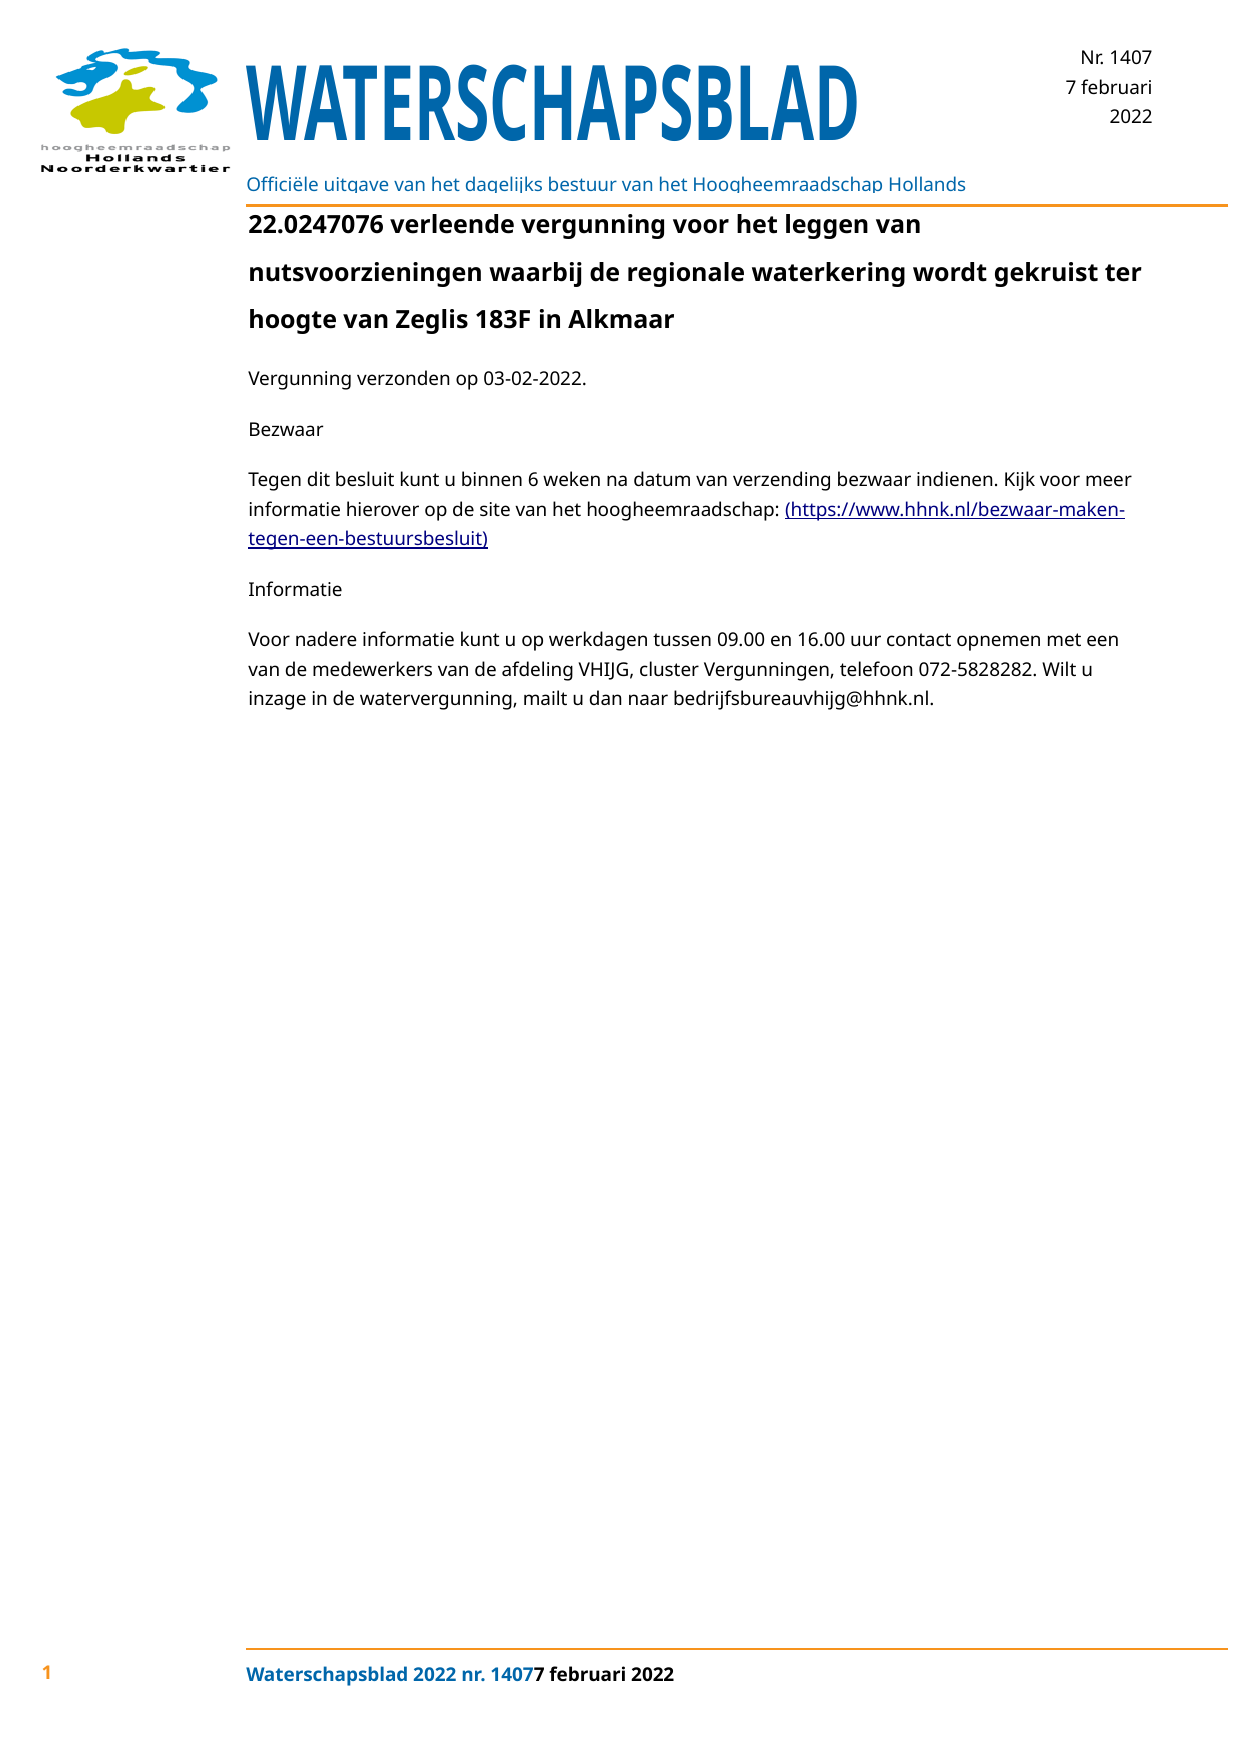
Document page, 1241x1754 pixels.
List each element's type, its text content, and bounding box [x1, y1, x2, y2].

text Informatie [248, 576, 1152, 602]
text Voor nadere informatie kunt u op werkdagen tussen 09.00 en 16.00 uur contact opnemen met een van de medewerkers van de afdeling VHIJG, cluster Vergunningen, telefoon 072-5828282. Wilt u inzage in de watervergunning, mailt u dan naar bedrijfsbureauvhijg@hhnk.nl. [248, 626, 1152, 711]
picture [41, 47, 231, 172]
text Vergunning verzonden op 03-02-2022. [248, 366, 1152, 391]
text Bezwaar [248, 416, 1152, 442]
text Tegen dit besluit kunt u binnen 6 weken na datum van verzending bezwaar indienen. Kijk voor meer informatie hierover op de site van het hoogheemraadschap: (https://www.hhnk.nl/bezwaar-maken-tegen-een-bestuursbesluit) [248, 466, 1152, 551]
text 22.0247076 verleende vergunning voor het leggen van nutsvoorzieningen waarbij de regionale waterkering wordt gekruist ter hoogte van Zeglis 183F in Alkmaar [248, 207, 1152, 336]
